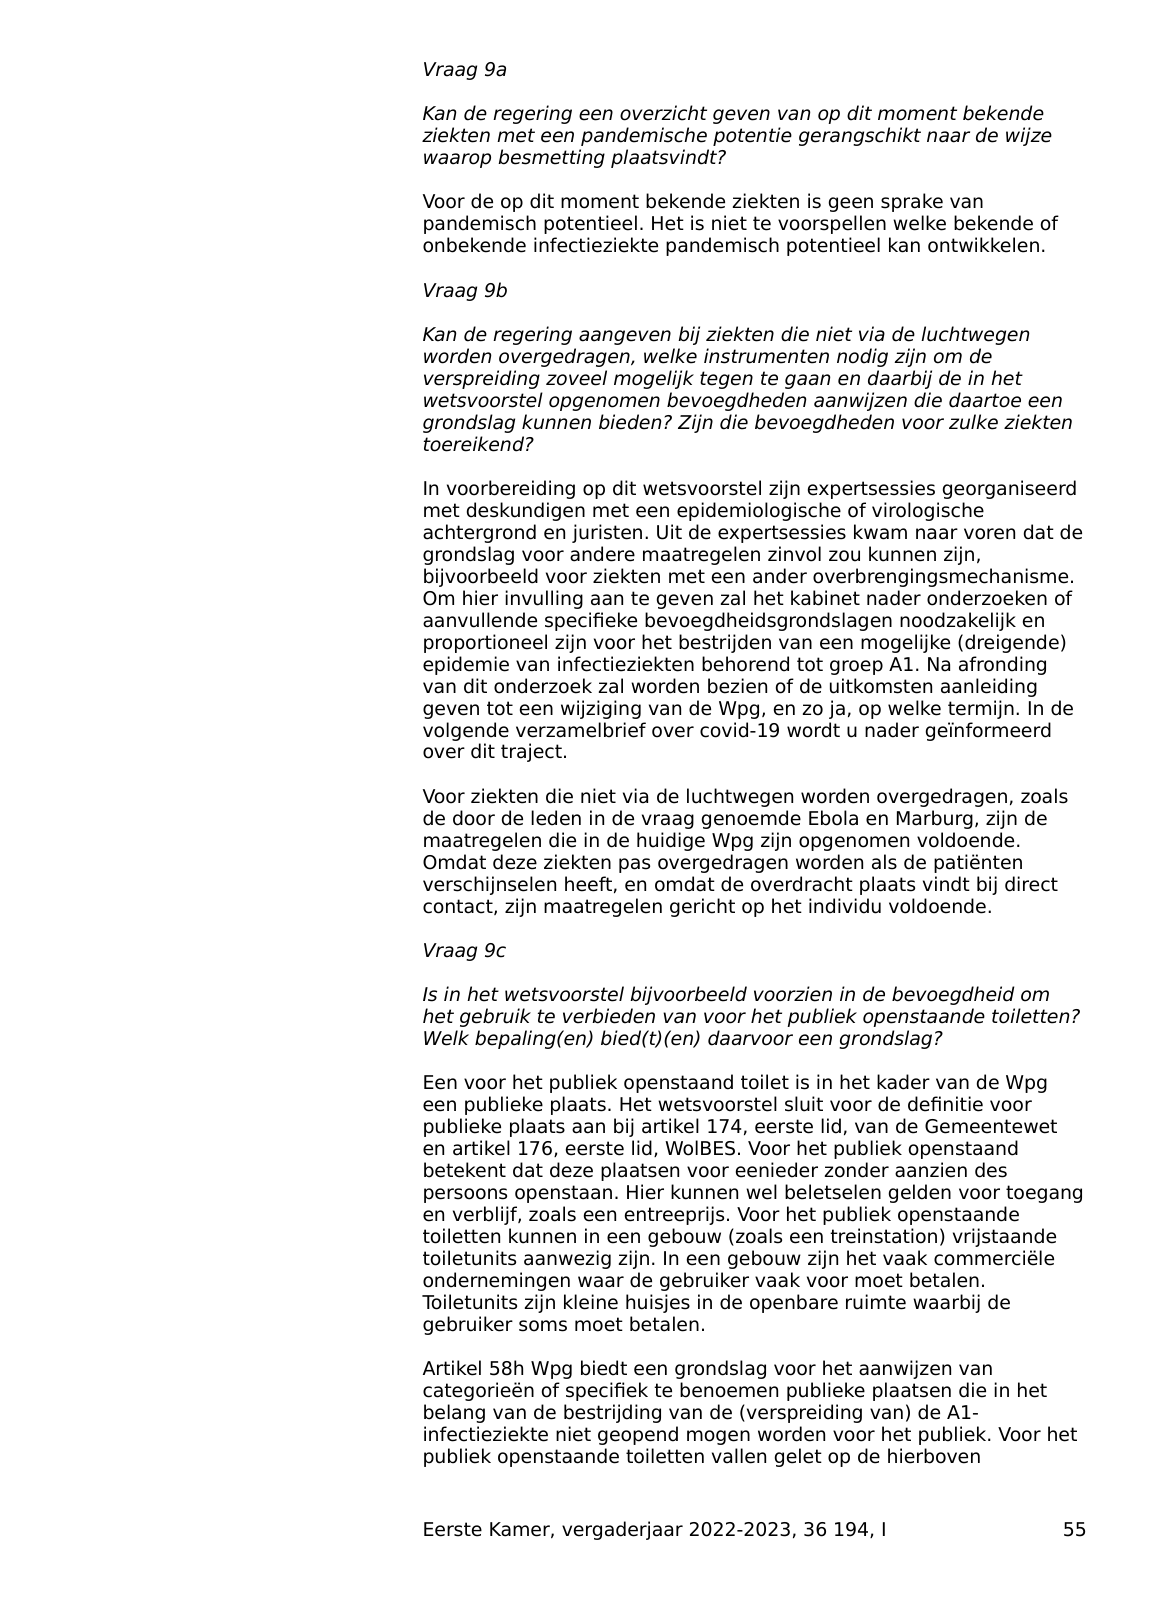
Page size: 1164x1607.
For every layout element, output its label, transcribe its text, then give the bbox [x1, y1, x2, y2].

text Voor ziekten die niet via de luchtwegen worden overgedragen, zoals de door de leden in de vraag genoemde Ebola en Marburg, zijn de maatregelen die in de huidige Wpg zijn opgenomen voldoende. Omdat deze ziekten pas overgedragen worden als de patiënten verschijnselen heeft, en omdat de overdracht plaats vindt bij direct contact, zijn maatregelen gericht op het individu voldoende. [422, 786, 1087, 917]
text In voorbereiding op dit wetsvoorstel zijn expertsessies georganiseerd met deskundigen met een epidemiologische of virologische achtergrond en juristen. Uit de expertsessies kwam naar voren dat de grondslag voor andere maatregelen zinvol zou kunnen zijn, bijvoorbeeld voor ziekten met een ander overbrengingsmechanisme. Om hier invulling aan te geven zal het kabinet nader onderzoeken of aanvullende specifieke bevoegdheidsgrondslagen noodzakelijk en proportioneel zijn voor het bestrijden van een mogelijke (dreigende) epidemie van infectieziekten behorend tot groep A1. Na afronding van dit onderzoek zal worden bezien of de uitkomsten aanleiding geven tot een wijziging van de Wpg, en zo ja, op welke termijn. In de volgende verzamelbrief over covid-19 wordt u nader geïnformeerd over dit traject. [422, 478, 1087, 763]
text Een voor het publiek openstaand toilet is in het kader van de Wpg een publieke plaats. Het wetsvoorstel sluit voor de definitie voor publieke plaats aan bij artikel 174, eerste lid, van de Gemeentewet en artikel 176, eerste lid, WolBES. Voor het publiek openstaand betekent dat deze plaatsen voor eenieder zonder aanzien des persoons openstaan. Hier kunnen wel beletselen gelden voor toegang en verblijf, zoals een entreeprijs. Voor het publiek openstaande toiletten kunnen in een gebouw (zoals een treinstation) vrijstaande toiletunits aanwezig zijn. In een gebouw zijn het vaak commerciële ondernemingen waar de gebruiker vaak voor moet betalen. Toiletunits zijn kleine huisjes in de openbare ruimte waarbij de gebruiker soms moet betalen. [422, 1072, 1087, 1336]
text Kan de regering aangeven bij ziekten die niet via de luchtwegen worden overgedragen, welke instrumenten nodig zijn om de verspreiding zoveel mogelijk tegen te gaan en daarbij de in het wetsvoorstel opgenomen bevoegdheden aanwijzen die daartoe een grondslag kunnen bieden? Zijn die bevoegdheden voor zulke ziekten toereikend? [422, 324, 1087, 456]
subtitle Vraag 9b [422, 279, 1087, 301]
text Artikel 58h Wpg biedt een grondslag voor het aanwijzen van categorieën of specifiek te benoemen publieke plaatsen die in het belang van de bestrijding van de (verspreiding van) de A1-infectieziekte niet geopend mogen worden voor het publiek. Voor het publiek openstaande toiletten vallen gelet op de hierboven [422, 1358, 1087, 1468]
subtitle Vraag 9c [422, 940, 1087, 962]
subtitle Vraag 9a [422, 59, 1087, 81]
text Kan de regering een overzicht geven van op dit moment bekende ziekten met een pandemische potentie gerangschikt naar de wijze waarop besmetting plaatsvindt? [422, 103, 1087, 169]
text Voor de op dit moment bekende ziekten is geen sprake van pandemisch potentieel. Het is niet te voorspellen welke bekende of onbekende infectieziekte pandemisch potentieel kan ontwikkelen. [422, 191, 1087, 257]
text Is in het wetsvoorstel bijvoorbeeld voorzien in de bevoegdheid om het gebruik te verbieden van voor het publiek openstaande toiletten? Welk bepaling(en) bied(t)(en) daarvoor een grondslag? [422, 984, 1087, 1050]
